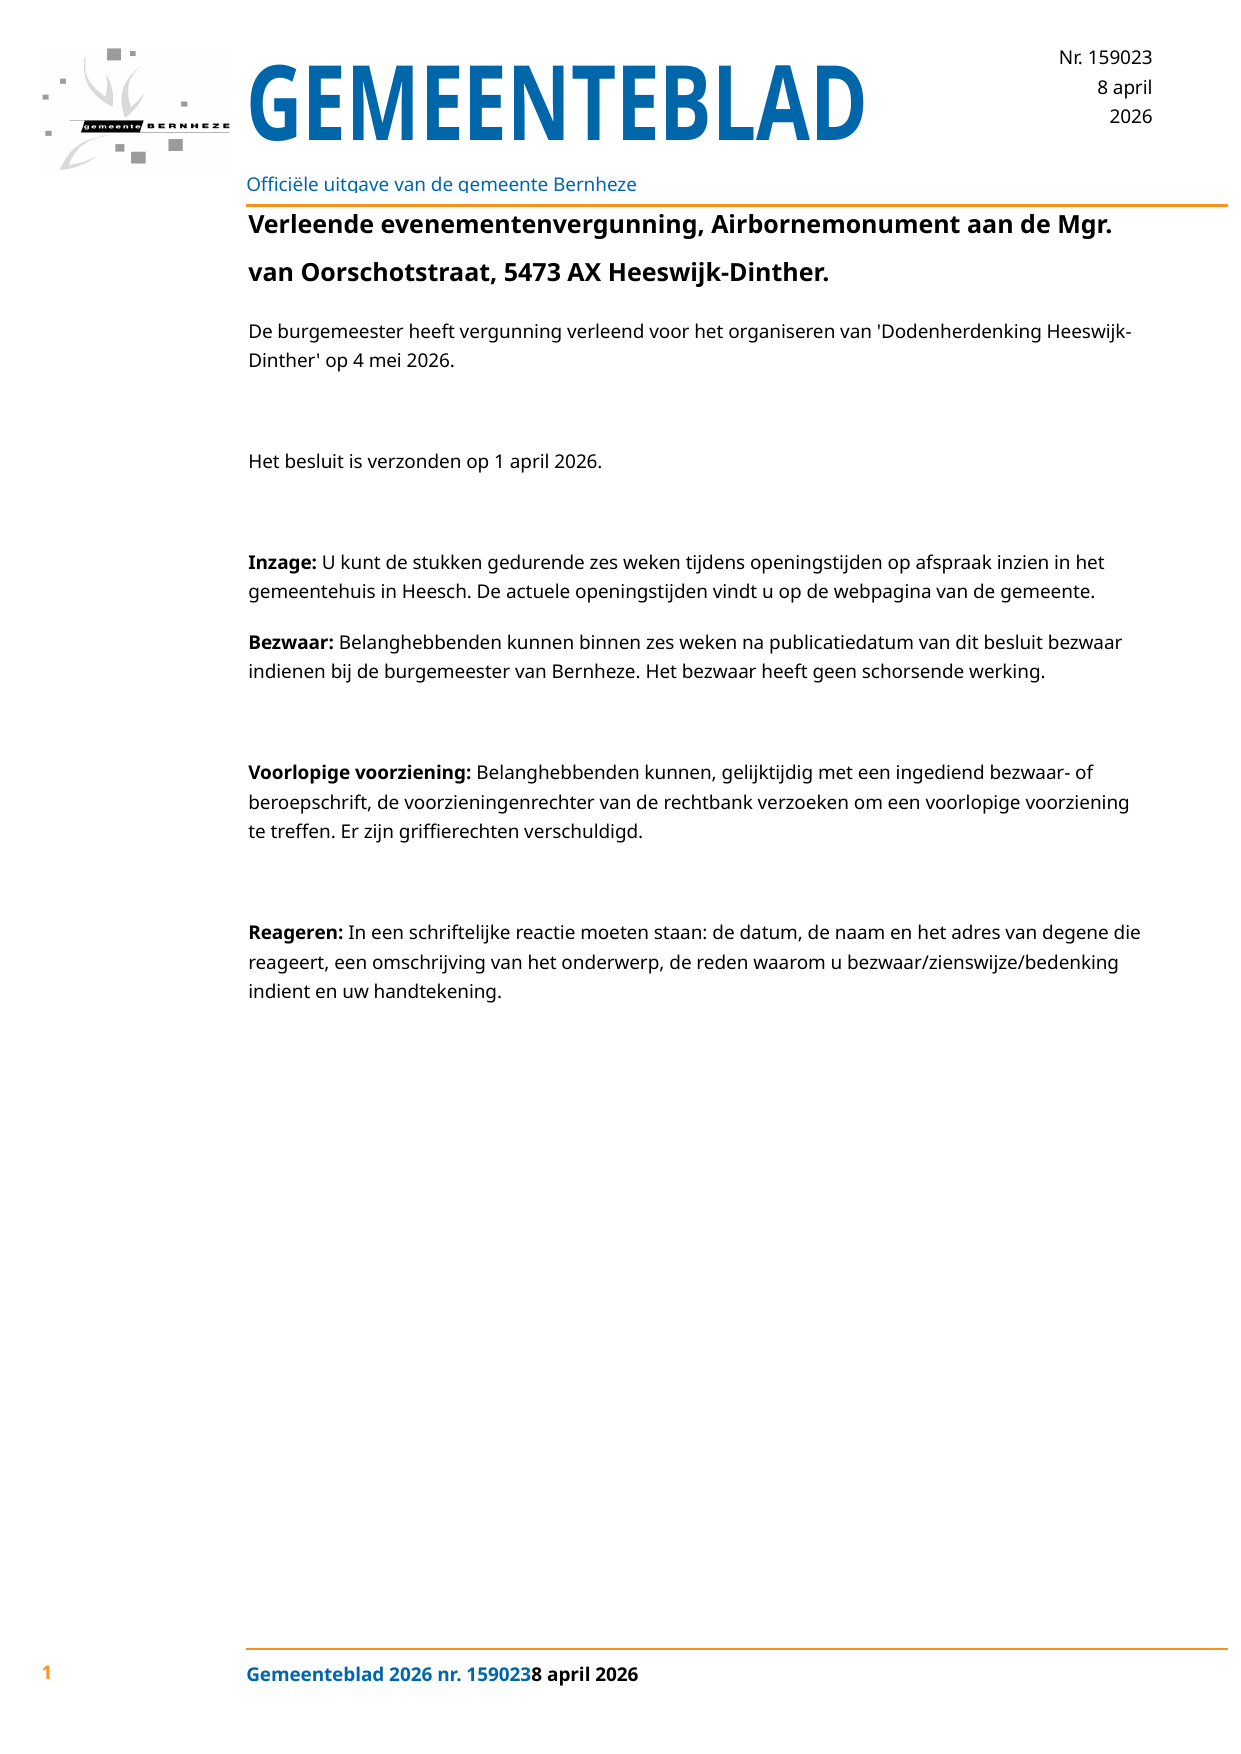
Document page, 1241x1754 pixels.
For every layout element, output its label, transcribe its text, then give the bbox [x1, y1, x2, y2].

text De burgemeester heeft vergunning verleend voor het organiseren van 'Dodenherdenking Heeswijk-Dinther' op 4 mei 2026. [248, 318, 1152, 373]
text Het besluit is verzonden op 1 april 2026. [248, 448, 1152, 474]
text Bezwaar: Belanghebbenden kunnen binnen zes weken na publicatiedatum van dit besluit bezwaar indienen bij de burgemeester van Bernheze. Het bezwaar heeft geen schorsende werking. [248, 629, 1152, 684]
text Voorlopige voorziening: Belanghebbenden kunnen, gelijktijdig met een ingediend bezwaar- of beroepschrift, de voorzieningenrechter van de rechtbank verzoeken om een voorlopige voorziening te treffen. Er zijn griffierechten verschuldigd. [248, 759, 1152, 844]
text Verleende evenementenvergunning, Airbornemonument aan de Mgr. van Oorschotstraat, 5473 AX Heeswijk-Dinther. [248, 207, 1152, 288]
text Reageren: In een schriftelijke reactie moeten staan: de datum, de naam en het adres van degene die reageert, een omschrijving van het onderwerp, de reden waarom u bezwaar/zienswijze/bedenking indient en uw handtekening. [248, 919, 1152, 1004]
picture [41, 47, 231, 172]
text Inzage: U kunt de stukken gedurende zes weken tijdens openingstijden op afspraak inzien in het gemeentehuis in Heesch. De actuele openingstijden vindt u op de webpagina van de gemeente. [248, 549, 1152, 604]
